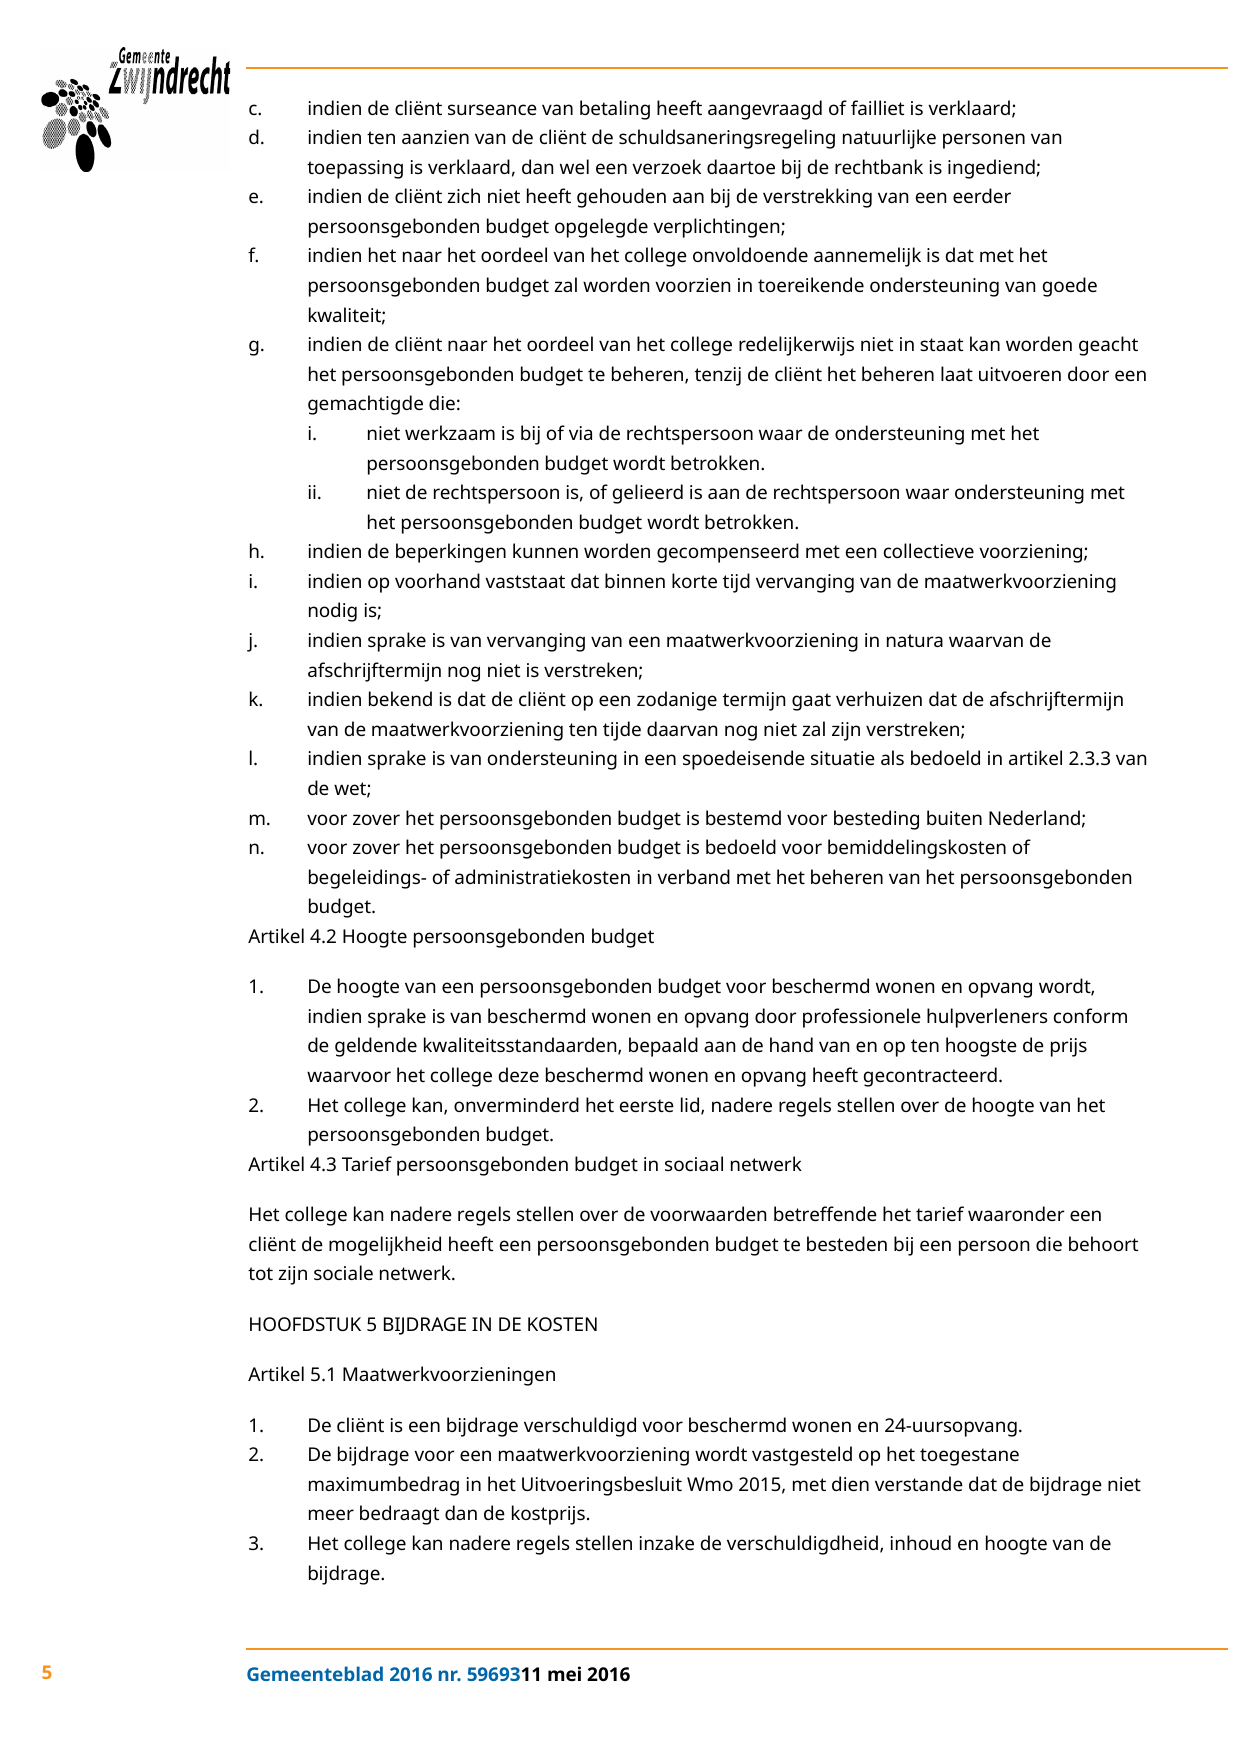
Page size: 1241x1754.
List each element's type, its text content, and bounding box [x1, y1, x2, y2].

list Het college kan nadere regels stellen inzake de verschuldigdheid, inhoud en hoogte van de bijdrage. [248, 1530, 1152, 1586]
text HOOFDSTUK 5 BIJDRAGE IN DE KOSTEN [248, 1311, 1152, 1337]
list indien de cliënt zich niet heeft gehouden aan bij de verstrekking van een eerder persoonsgebonden budget opgelegde verplichtingen; [248, 183, 1152, 239]
list indien het naar het oordeel van het college onvoldoende aannemelijk is dat met het persoonsgebonden budget zal worden voorzien in toereikende ondersteuning van goede kwaliteit; [248, 243, 1152, 328]
list indien op voorhand vaststaat dat binnen korte tijd vervanging van de maatwerkvoorziening nodig is; [248, 568, 1152, 623]
list De cliënt is een bijdrage verschuldigd voor beschermd wonen en 24-uursopvang. [248, 1412, 1152, 1438]
picture [41, 47, 231, 172]
list indien de cliënt naar het oordeel van het college redelijkerwijs niet in staat kan worden geacht het persoonsgebonden budget te beheren, tenzij de cliënt het beheren laat uitvoeren door een gemachtigde die: [248, 331, 1152, 416]
text Artikel 5.1 Maatwerkvoorzieningen [248, 1361, 1152, 1387]
list indien ten aanzien van de cliënt de schuldsaneringsregeling natuurlijke personen van toepassing is verklaard, dan wel een verzoek daartoe bij de rechtbank is ingediend; [248, 124, 1152, 180]
list indien bekend is dat de cliënt op een zodanige termijn gaat verhuizen dat de afschrijftermijn van de maatwerkvoorziening ten tijde daarvan nog niet zal zijn verstreken; [248, 686, 1152, 742]
text Artikel 4.3 Tarief persoonsgebonden budget in sociaal netwerk [248, 1151, 1152, 1177]
text Artikel 4.2 Hoogte persoonsgebonden budget [248, 923, 1152, 949]
list indien de beperkingen kunnen worden gecompenseerd met een collectieve voorziening; [248, 538, 1152, 564]
list indien sprake is van vervanging van een maatwerkvoorziening in natura waarvan de afschrijftermijn nog niet is verstreken; [248, 627, 1152, 683]
list niet werkzaam is bij of via de rechtspersoon waar de ondersteuning met het persoonsgebonden budget wordt betrokken. [307, 420, 1152, 476]
list voor zover het persoonsgebonden budget is bestemd voor besteding buiten Nederland; [248, 805, 1152, 831]
list De hoogte van een persoonsgebonden budget voor beschermd wonen en opvang wordt, indien sprake is van beschermd wonen en opvang door professionele hulpverleners conform de geldende kwaliteitsstandaarden, bepaald aan de hand van en op ten hoogste de prijs waarvoor het college deze beschermd wonen en opvang heeft gecontracteerd. [248, 973, 1152, 1088]
list voor zover het persoonsgebonden budget is bedoeld voor bemiddelingskosten of begeleidings- of administratiekosten in verband met het beheren van het persoonsgebonden budget. [248, 834, 1152, 919]
list De bijdrage voor een maatwerkvoorziening wordt vastgesteld op het toegestane maximumbedrag in het Uitvoeringsbesluit Wmo 2015, met dien verstande dat de bijdrage niet meer bedraagt dan de kostprijs. [248, 1441, 1152, 1526]
list indien sprake is van ondersteuning in een spoedeisende situatie als bedoeld in artikel 2.3.3 van de wet; [248, 746, 1152, 801]
text Het college kan nadere regels stellen over de voorwaarden betreffende het tarief waaronder een cliënt de mogelijkheid heeft een persoonsgebonden budget te besteden bij een persoon die behoort tot zijn sociale netwerk. [248, 1201, 1152, 1286]
list indien de cliënt surseance van betaling heeft aangevraagd of failliet is verklaard; [248, 95, 1152, 121]
list niet de rechtspersoon is, of gelieerd is aan de rechtspersoon waar ondersteuning met het persoonsgebonden budget wordt betrokken. [307, 479, 1152, 535]
list Het college kan, onverminderd het eerste lid, nadere regels stellen over de hoogte van het persoonsgebonden budget. [248, 1092, 1152, 1147]
